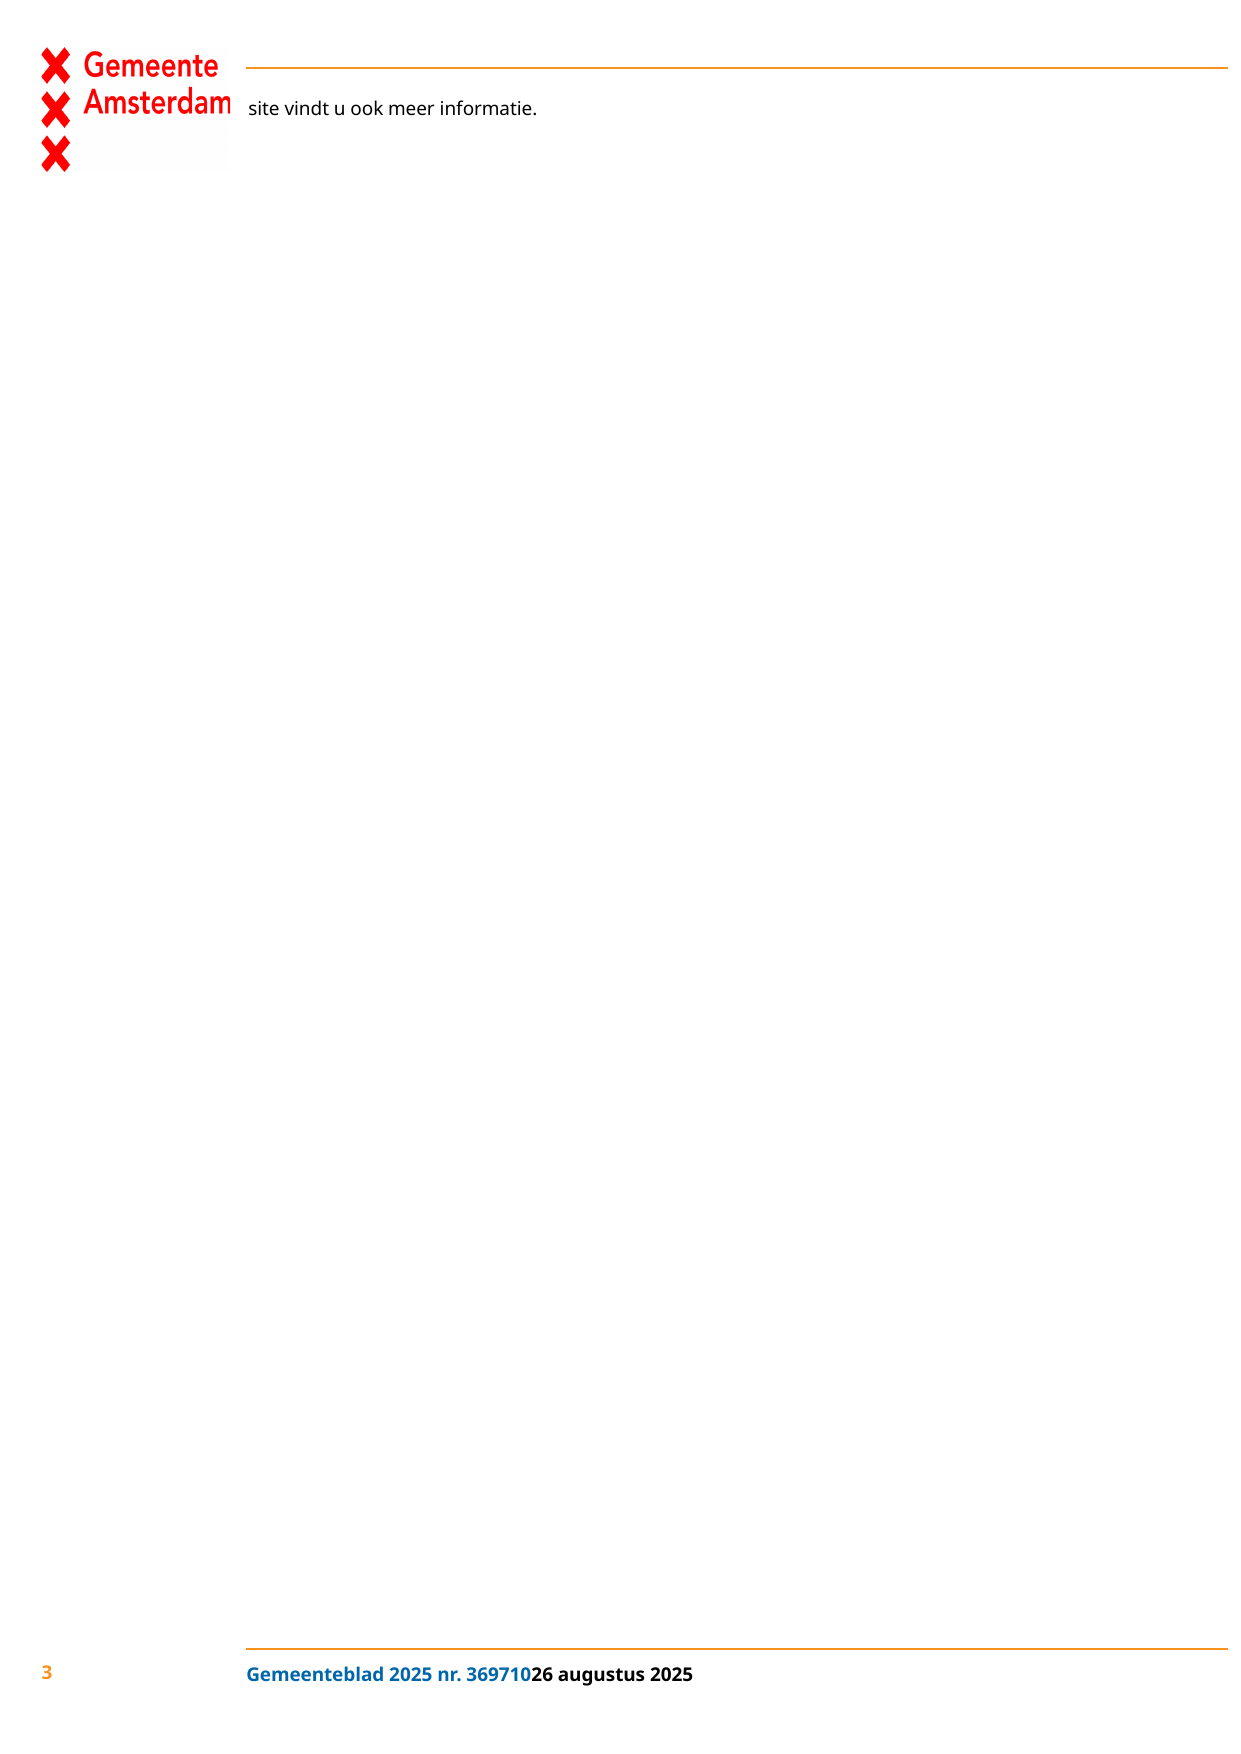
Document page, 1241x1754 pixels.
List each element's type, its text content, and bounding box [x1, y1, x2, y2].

picture [41, 47, 231, 172]
text site vindt u ook meer informatie. [248, 95, 1152, 121]
